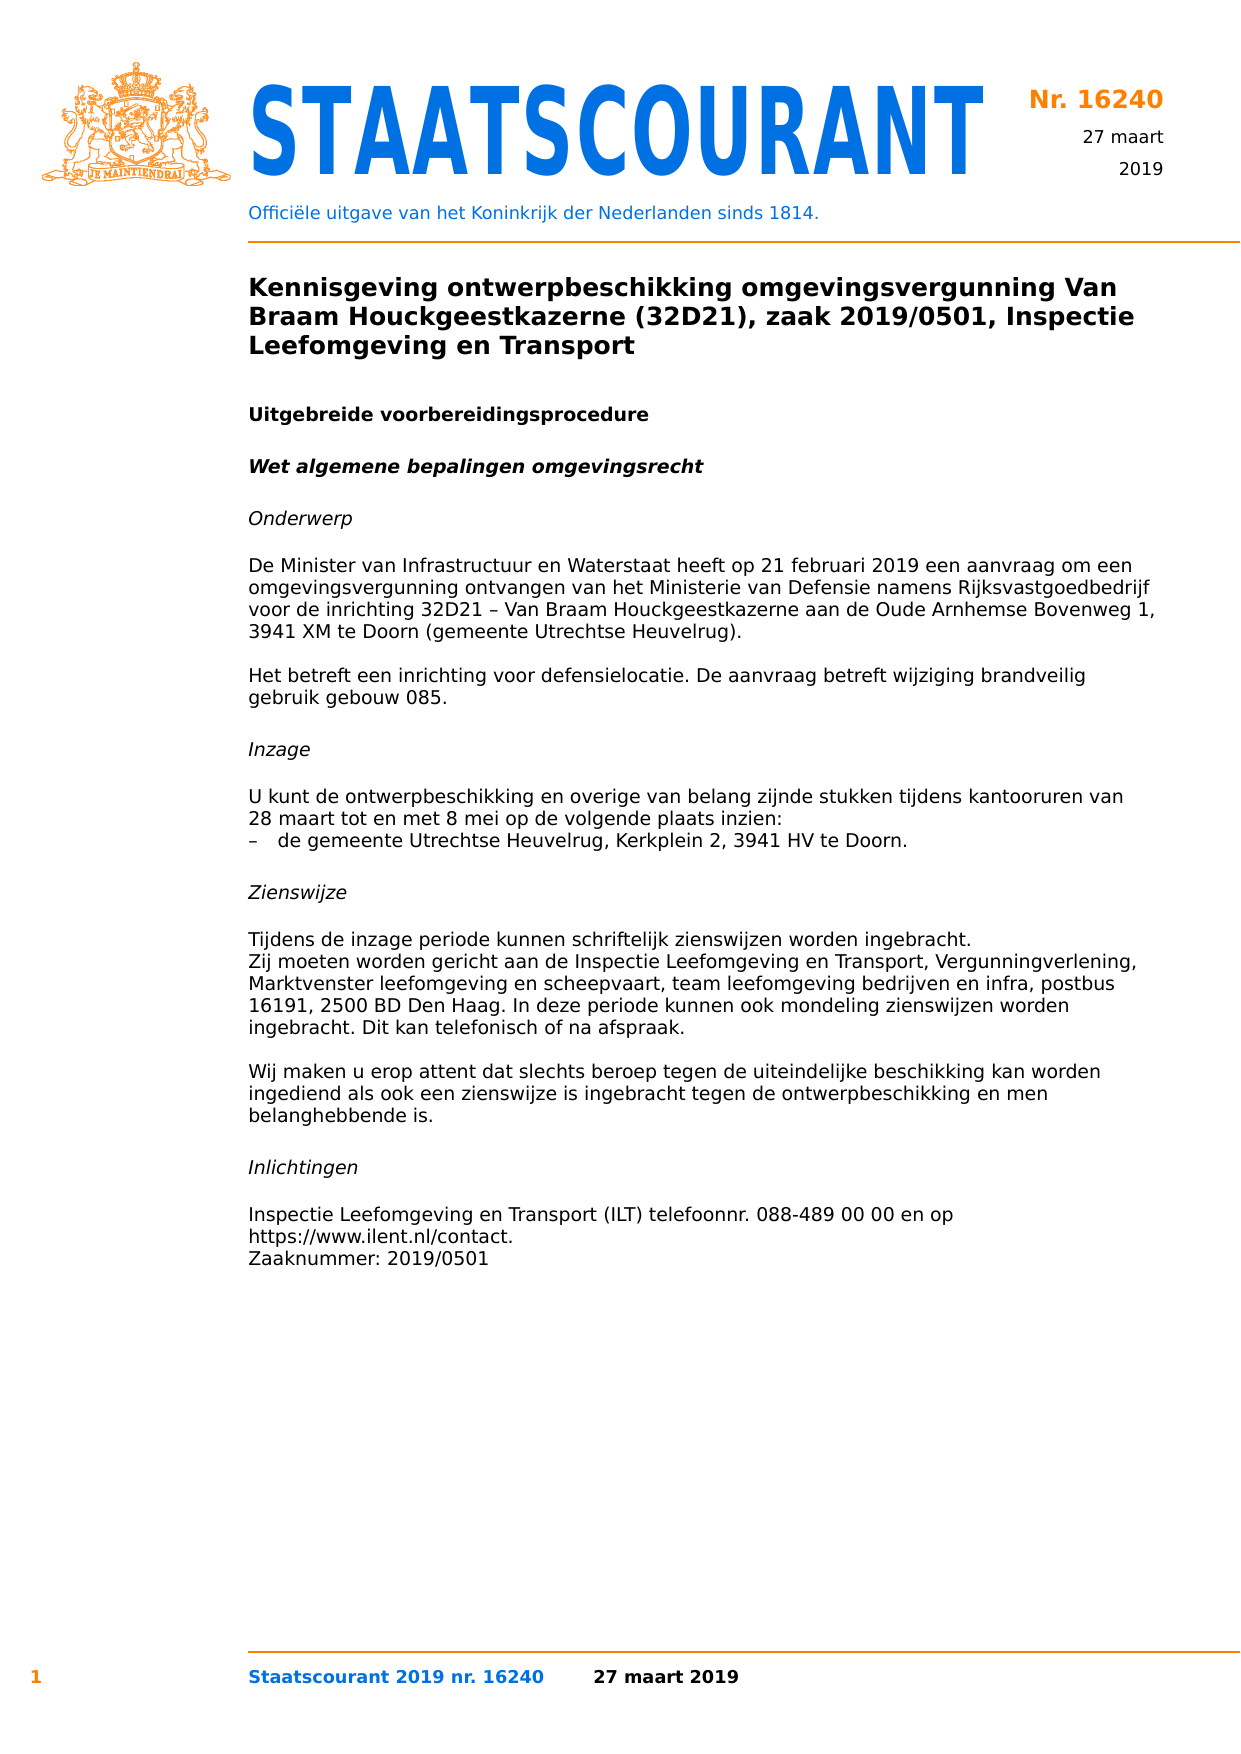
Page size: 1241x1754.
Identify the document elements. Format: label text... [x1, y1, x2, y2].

subtitle Onderwerp [248, 508, 1163, 530]
text Inspectie Leefomgeving en Transport (ILT) telefoonnr. 088-489 00 00 en op https://www.ilent.nl/contact. [248, 1203, 1163, 1247]
picture [41, 62, 231, 186]
table_header Nr. 16240 [998, 62, 1240, 121]
text De Minister van Infrastructuur en Waterstaat heeft op 21 februari 2019 een aanvraag om een omgevingsvergunning ontvangen van het Ministerie van Defensie namens Rijksvastgoedbedrijf voor de inrichting 32D21 – Van Braam Houckgeestkazerne aan de Oude Arnhemse Bovenweg 1, 3941 XM te Doorn (gemeente Utrechtse Heuvelrug). [248, 555, 1163, 643]
text Wij maken u erop attent dat slechts beroep tegen de uiteindelijke beschikking kan worden ingediend als ook een zienswijze is ingebracht tegen de ontwerpbeschikking en men belanghebbende is. [248, 1061, 1163, 1127]
table_header [25, 62, 248, 241]
text U kunt de ontwerpbeschikking en overige van belang zijnde stukken tijdens kantooruren van 28 maart tot en met 8 mei op de volgende plaats inzien: [248, 786, 1163, 830]
subtitle Wet algemene bepalingen omgevingsrecht [248, 456, 1163, 478]
subtitle Inzage [248, 739, 1163, 761]
subtitle Kennisgeving ontwerpbeschikking omgevingsvergunning Van Braam Houckgeestkazerne (32D21), zaak 2019/0501, Inspectie Leefomgeving en Transport [248, 273, 1163, 361]
subtitle Uitgebreide voorbereidingsprocedure [248, 404, 1163, 426]
text Zij moeten worden gericht aan de Inspectie Leefomgeving en Transport, Vergunningverlening, Marktvenster leefomgeving en scheepvaart, team leefomgeving bedrijven en infra, postbus 16191, 2500 BD Den Haag. In deze periode kunnen ook mondeling zienswijzen worden ingebracht. Dit kan telefonisch of na afspraak. [248, 951, 1163, 1039]
subtitle Inlichtingen [248, 1157, 1163, 1178]
subtitle Zienswijze [248, 882, 1163, 904]
table_cell 2019 [998, 153, 1240, 203]
text Tijdens de inzage periode kunnen schriftelijk zienswijzen worden ingebracht. [248, 929, 1163, 951]
table_cell 27 maart [998, 121, 1240, 153]
text Het betreft een inrichting voor defensielocatie. De aanvraag betreft wijziging brandveilig gebruik gebouw 085. [248, 665, 1163, 709]
text Zaaknummer: 2019/0501 [248, 1247, 1163, 1269]
table_cell Officiële uitgave van het Koninkrijk der Nederlanden sinds 1814. [248, 203, 1240, 241]
text – de gemeente Utrechtse Heuvelrug, Kerkplein 2, 3941 HV te Doorn. [248, 830, 1163, 852]
table_header STAATSCOURANT [248, 62, 998, 203]
